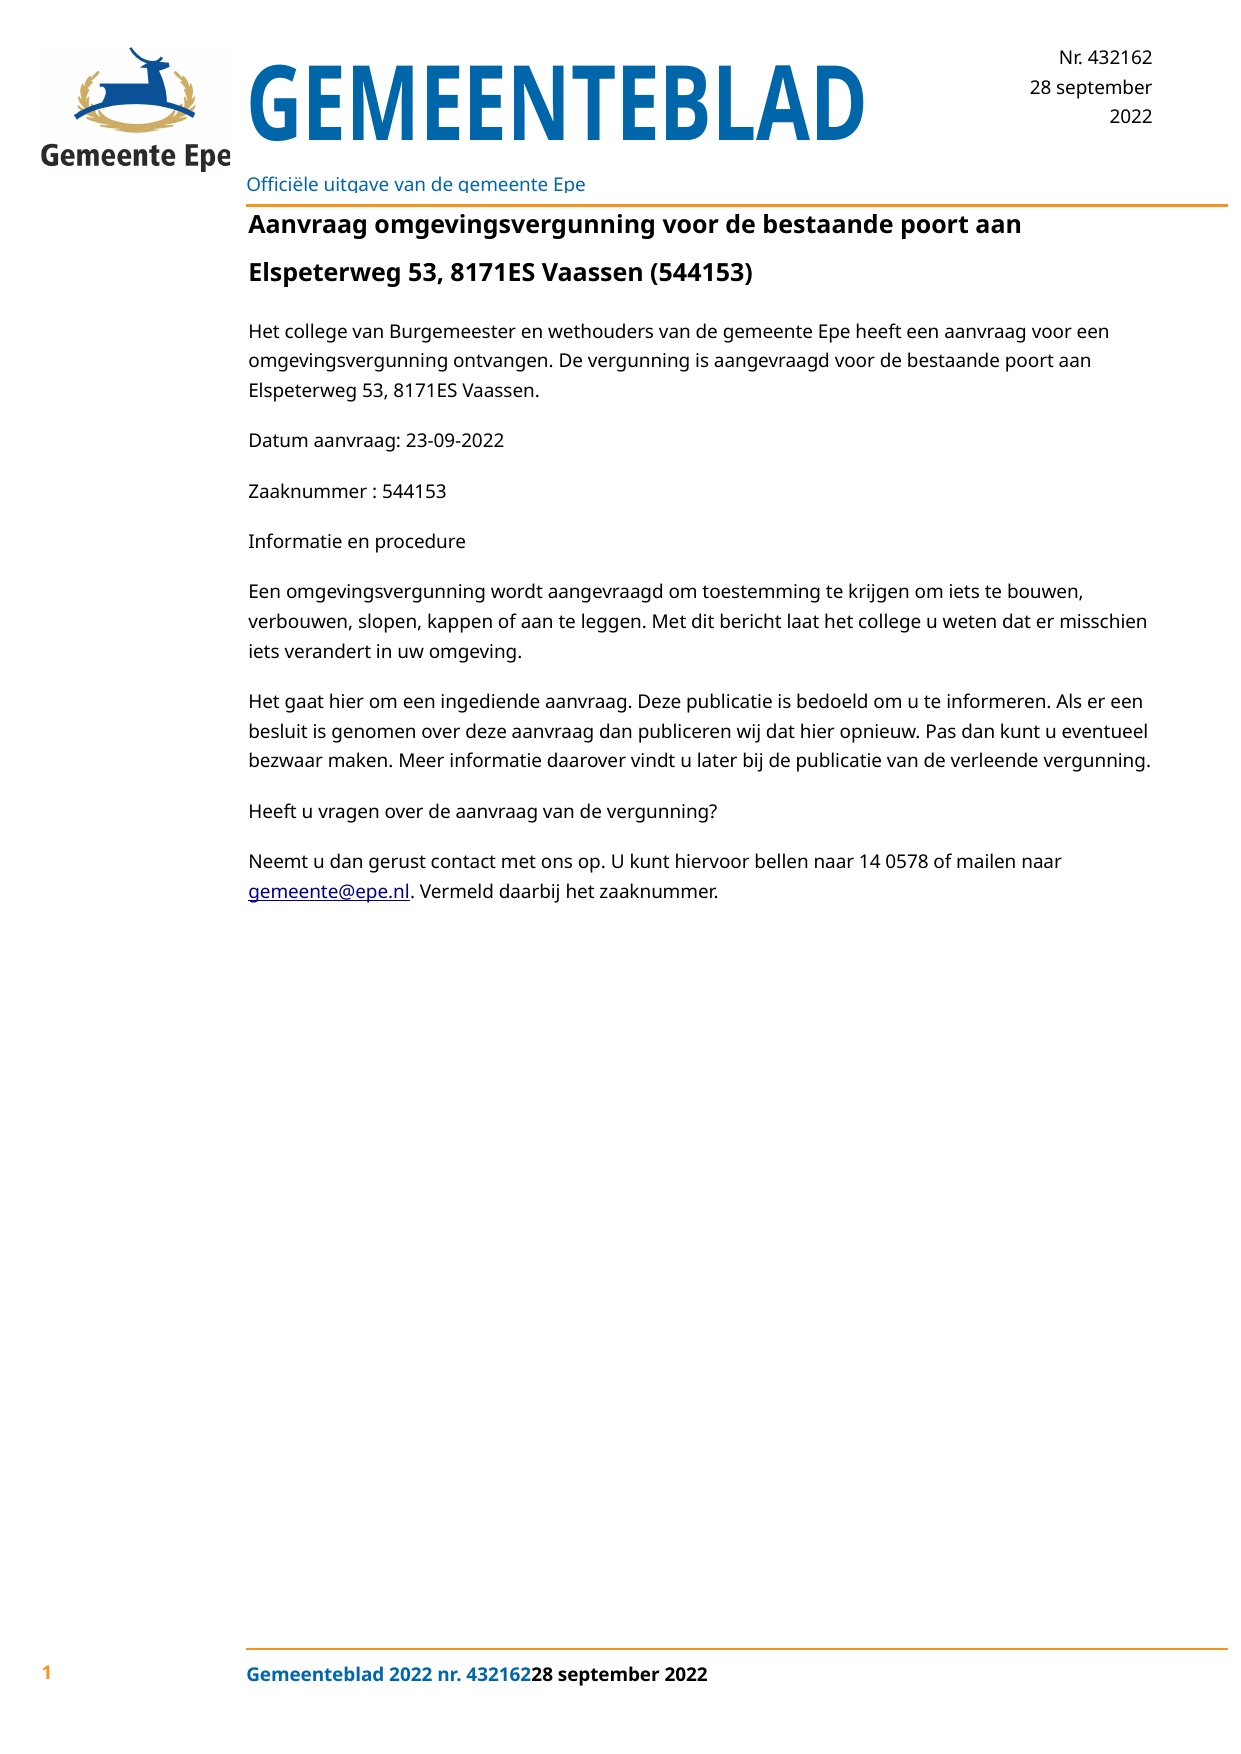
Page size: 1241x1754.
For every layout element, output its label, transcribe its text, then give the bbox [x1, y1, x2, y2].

text Het gaat hier om een ingediende aanvraag. Deze publicatie is bedoeld om u te informeren. Als er een besluit is genomen over deze aanvraag dan publiceren wij dat hier opnieuw. Pas dan kunt u eventueel bezwaar maken. Meer informatie daarover vindt u later bij de publicatie van de verleende vergunning. [248, 688, 1152, 773]
text Neemt u dan gerust contact met ons op. U kunt hiervoor bellen naar 14 0578 of mailen naar gemeente@epe.nl. Vermeld daarbij het zaaknummer. [248, 848, 1152, 904]
text Het college van Burgemeester en wethouders van de gemeente Epe heeft een aanvraag voor een omgevingsvergunning ontvangen. De vergunning is aangevraagd voor de bestaande poort aan Elspeterweg 53, 8171ES Vaassen. [248, 318, 1152, 403]
text Een omgevingsvergunning wordt aangevraagd om toestemming te krijgen om iets te bouwen, verbouwen, slopen, kappen of aan te leggen. Met dit bericht laat het college u weten dat er misschien iets verandert in uw omgeving. [248, 579, 1152, 664]
text Aanvraag omgevingsvergunning voor de bestaande poort aan Elspeterweg 53, 8171ES Vaassen (544153) [248, 207, 1152, 288]
text Datum aanvraag: 23-09-2022 [248, 427, 1152, 453]
text Zaaknummer : 544153 [248, 478, 1152, 504]
picture [41, 47, 231, 172]
text Informatie en procedure [248, 528, 1152, 554]
text Heeft u vragen over de aanvraag van de vergunning? [248, 798, 1152, 824]
